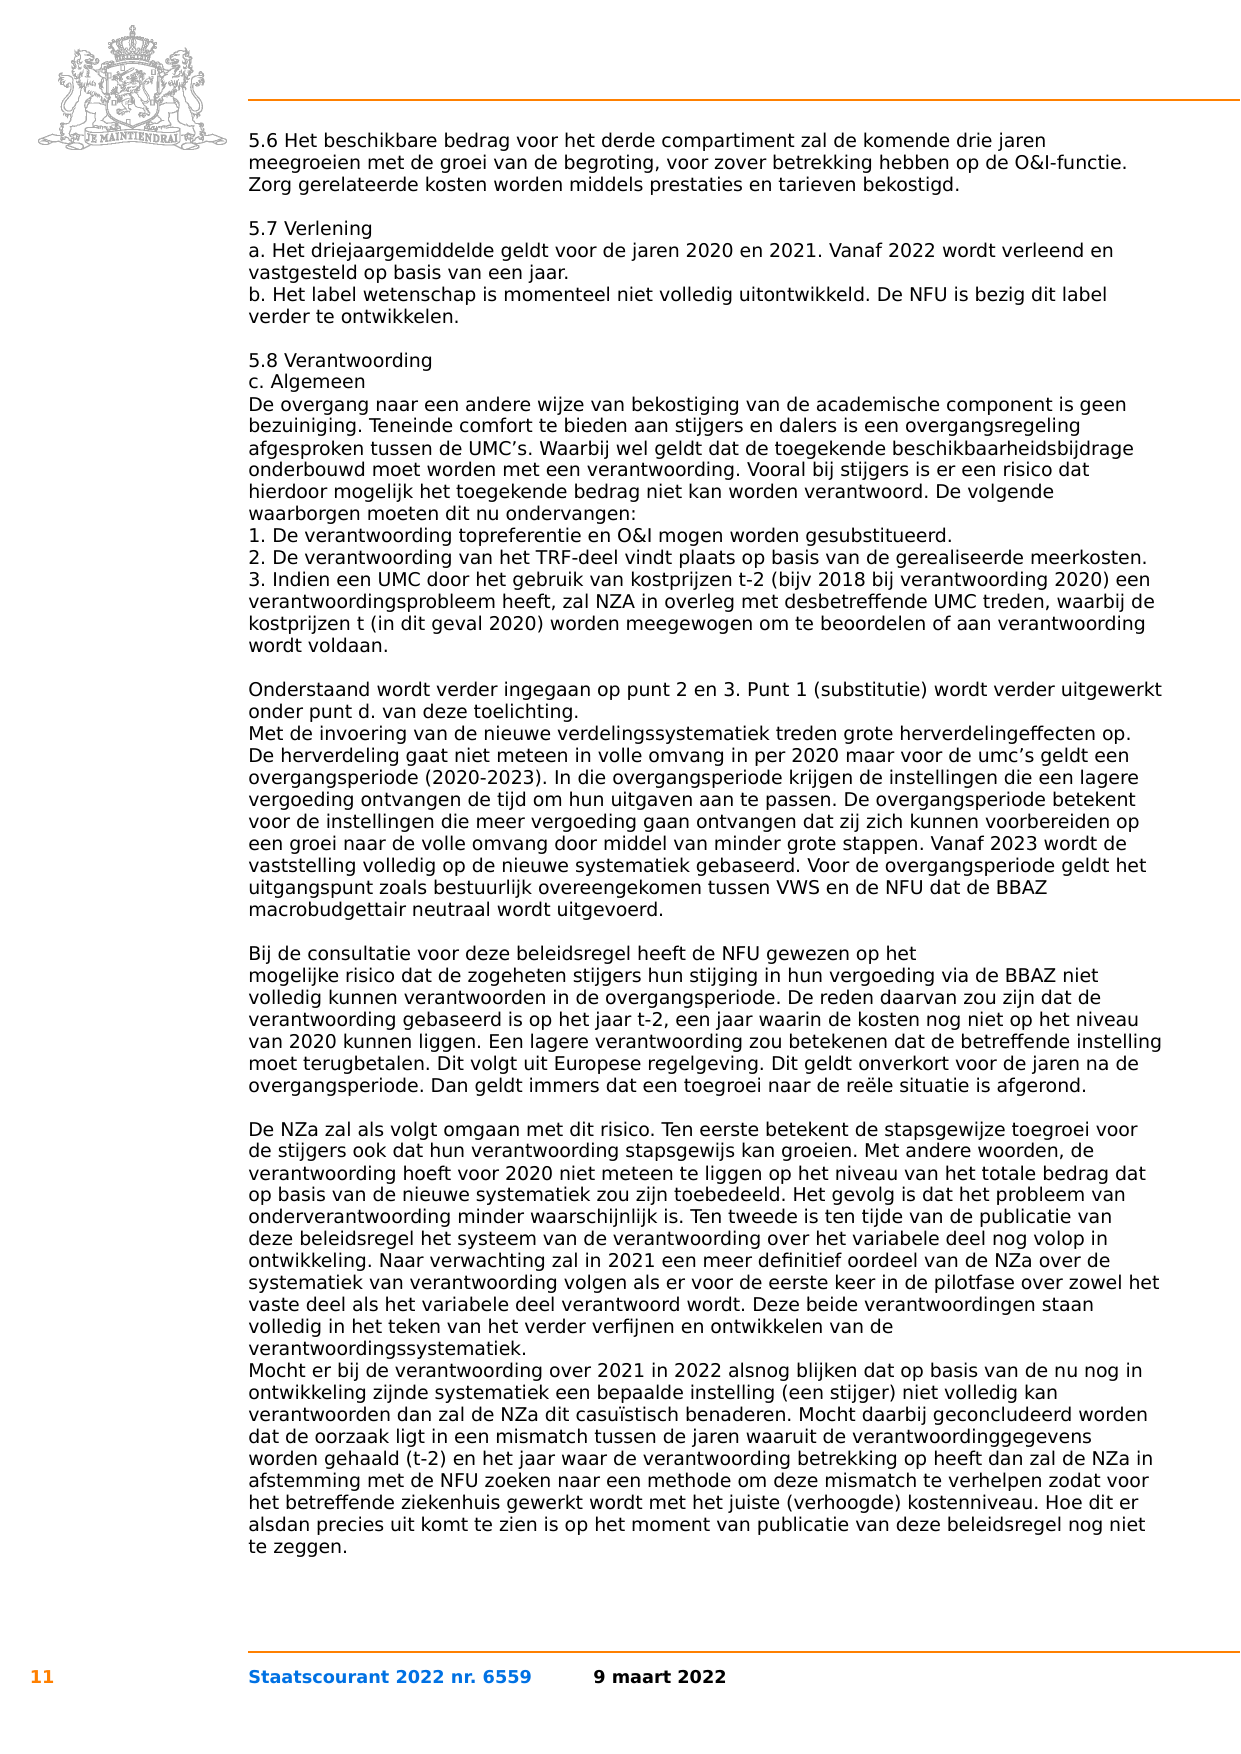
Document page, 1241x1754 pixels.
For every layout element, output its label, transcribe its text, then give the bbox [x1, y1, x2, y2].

picture [38, 25, 227, 150]
text mogelijke risico dat de zogeheten stijgers hun stijging in hun vergoeding via de BBAZ niet volledig kunnen verantwoorden in de overgangsperiode. De reden daarvan zou zijn dat de verantwoording gebaseerd is op het jaar t-2, een jaar waarin de kosten nog niet op het niveau van 2020 kunnen liggen. Een lagere verantwoording zou betekenen dat de betreffende instelling moet terugbetalen. Dit volgt uit Europese regelgeving. Dit geldt onverkort voor de jaren na de overgangsperiode. Dan geldt immers dat een toegroei naar de reële situatie is afgerond. [248, 965, 1163, 1097]
text 3. Indien een UMC door het gebruik van kostprijzen t-2 (bijv 2018 bij verantwoording 2020) een verantwoordingsprobleem heeft, zal NZA in overleg met desbetreffende UMC treden, waarbij de kostprijzen t (in dit geval 2020) worden meegewogen om te beoordelen of aan verantwoording wordt voldaan. [248, 569, 1163, 657]
text Met de invoering van de nieuwe verdelingssystematiek treden grote herverdelingeffecten op. De herverdeling gaat niet meteen in volle omvang in per 2020 maar voor de umc’s geldt een overgangsperiode (2020-2023). In die overgangsperiode krijgen de instellingen die een lagere vergoeding ontvangen de tijd om hun uitgaven aan te passen. De overgangsperiode betekent voor de instellingen die meer vergoeding gaan ontvangen dat zij zich kunnen voorbereiden op een groei naar de volle omvang door middel van minder grote stappen. Vanaf 2023 wordt de vaststelling volledig op de nieuwe systematiek gebaseerd. Voor de overgangsperiode geldt het uitgangspunt zoals bestuurlijk overeengekomen tussen VWS en de NFU dat de BBAZ macrobudgettair neutraal wordt uitgevoerd. [248, 723, 1163, 921]
text 5.6 Het beschikbare bedrag voor het derde compartiment zal de komende drie jaren meegroeien met de groei van de begroting, voor zover betrekking hebben op de O&I-functie. Zorg gerelateerde kosten worden middels prestaties en tarieven bekostigd. [248, 130, 1163, 196]
text c. Algemeen [248, 371, 1163, 393]
text Mocht er bij de verantwoording over 2021 in 2022 alsnog blijken dat op basis van de nu nog in ontwikkeling zijnde systematiek een bepaalde instelling (een stijger) niet volledig kan verantwoorden dan zal de NZa dit casuïstisch benaderen. Mocht daarbij geconcludeerd worden dat de oorzaak ligt in een mismatch tussen de jaren waaruit de verantwoordinggegevens worden gehaald (t-2) en het jaar waar de verantwoording betrekking op heeft dan zal de NZa in afstemming met de NFU zoeken naar een methode om deze mismatch te verhelpen zodat voor het betreffende ziekenhuis gewerkt wordt met het juiste (verhoogde) kostenniveau. Hoe dit er alsdan precies uit komt te zien is op het moment van publicatie van deze beleidsregel nog niet te zeggen. [248, 1360, 1163, 1558]
text 5.8 Verantwoording [248, 349, 1163, 371]
text a. Het driejaargemiddelde geldt voor de jaren 2020 en 2021. Vanaf 2022 wordt verleend en vastgesteld op basis van een jaar. [248, 240, 1163, 284]
text 5.7 Verlening [248, 218, 1163, 240]
text De overgang naar een andere wijze van bekostiging van de academische component is geen bezuiniging. Teneinde comfort te bieden aan stijgers en dalers is een overgangsregeling afgesproken tussen de UMC’s. Waarbij wel geldt dat de toegekende beschikbaarheidsbijdrage onderbouwd moet worden met een verantwoording. Vooral bij stijgers is er een risico dat hierdoor mogelijk het toegekende bedrag niet kan worden verantwoord. De volgende waarborgen moeten dit nu ondervangen: [248, 393, 1163, 525]
text b. Het label wetenschap is momenteel niet volledig uitontwikkeld. De NFU is bezig dit label verder te ontwikkelen. [248, 284, 1163, 328]
text 1. De verantwoording topreferentie en O&I mogen worden gesubstitueerd. [248, 525, 1163, 547]
text Onderstaand wordt verder ingegaan op punt 2 en 3. Punt 1 (substitutie) wordt verder uitgewerkt onder punt d. van deze toelichting. [248, 679, 1163, 723]
text De NZa zal als volgt omgaan met dit risico. Ten eerste betekent de stapsgewijze toegroei voor de stijgers ook dat hun verantwoording stapsgewijs kan groeien. Met andere woorden, de verantwoording hoeft voor 2020 niet meteen te liggen op het niveau van het totale bedrag dat op basis van de nieuwe systematiek zou zijn toebedeeld. Het gevolg is dat het probleem van onderverantwoording minder waarschijnlijk is. Ten tweede is ten tijde van de publicatie van deze beleidsregel het systeem van de verantwoording over het variabele deel nog volop in ontwikkeling. Naar verwachting zal in 2021 een meer definitief oordeel van de NZa over de systematiek van verantwoording volgen als er voor de eerste keer in de pilotfase over zowel het vaste deel als het variabele deel verantwoord wordt. Deze beide verantwoordingen staan volledig in het teken van het verder verfijnen en ontwikkelen van de verantwoordingssystematiek. [248, 1118, 1163, 1360]
text Bij de consultatie voor deze beleidsregel heeft de NFU gewezen op het [248, 943, 1163, 965]
text 2. De verantwoording van het TRF-deel vindt plaats op basis van de gerealiseerde meerkosten. [248, 547, 1163, 569]
